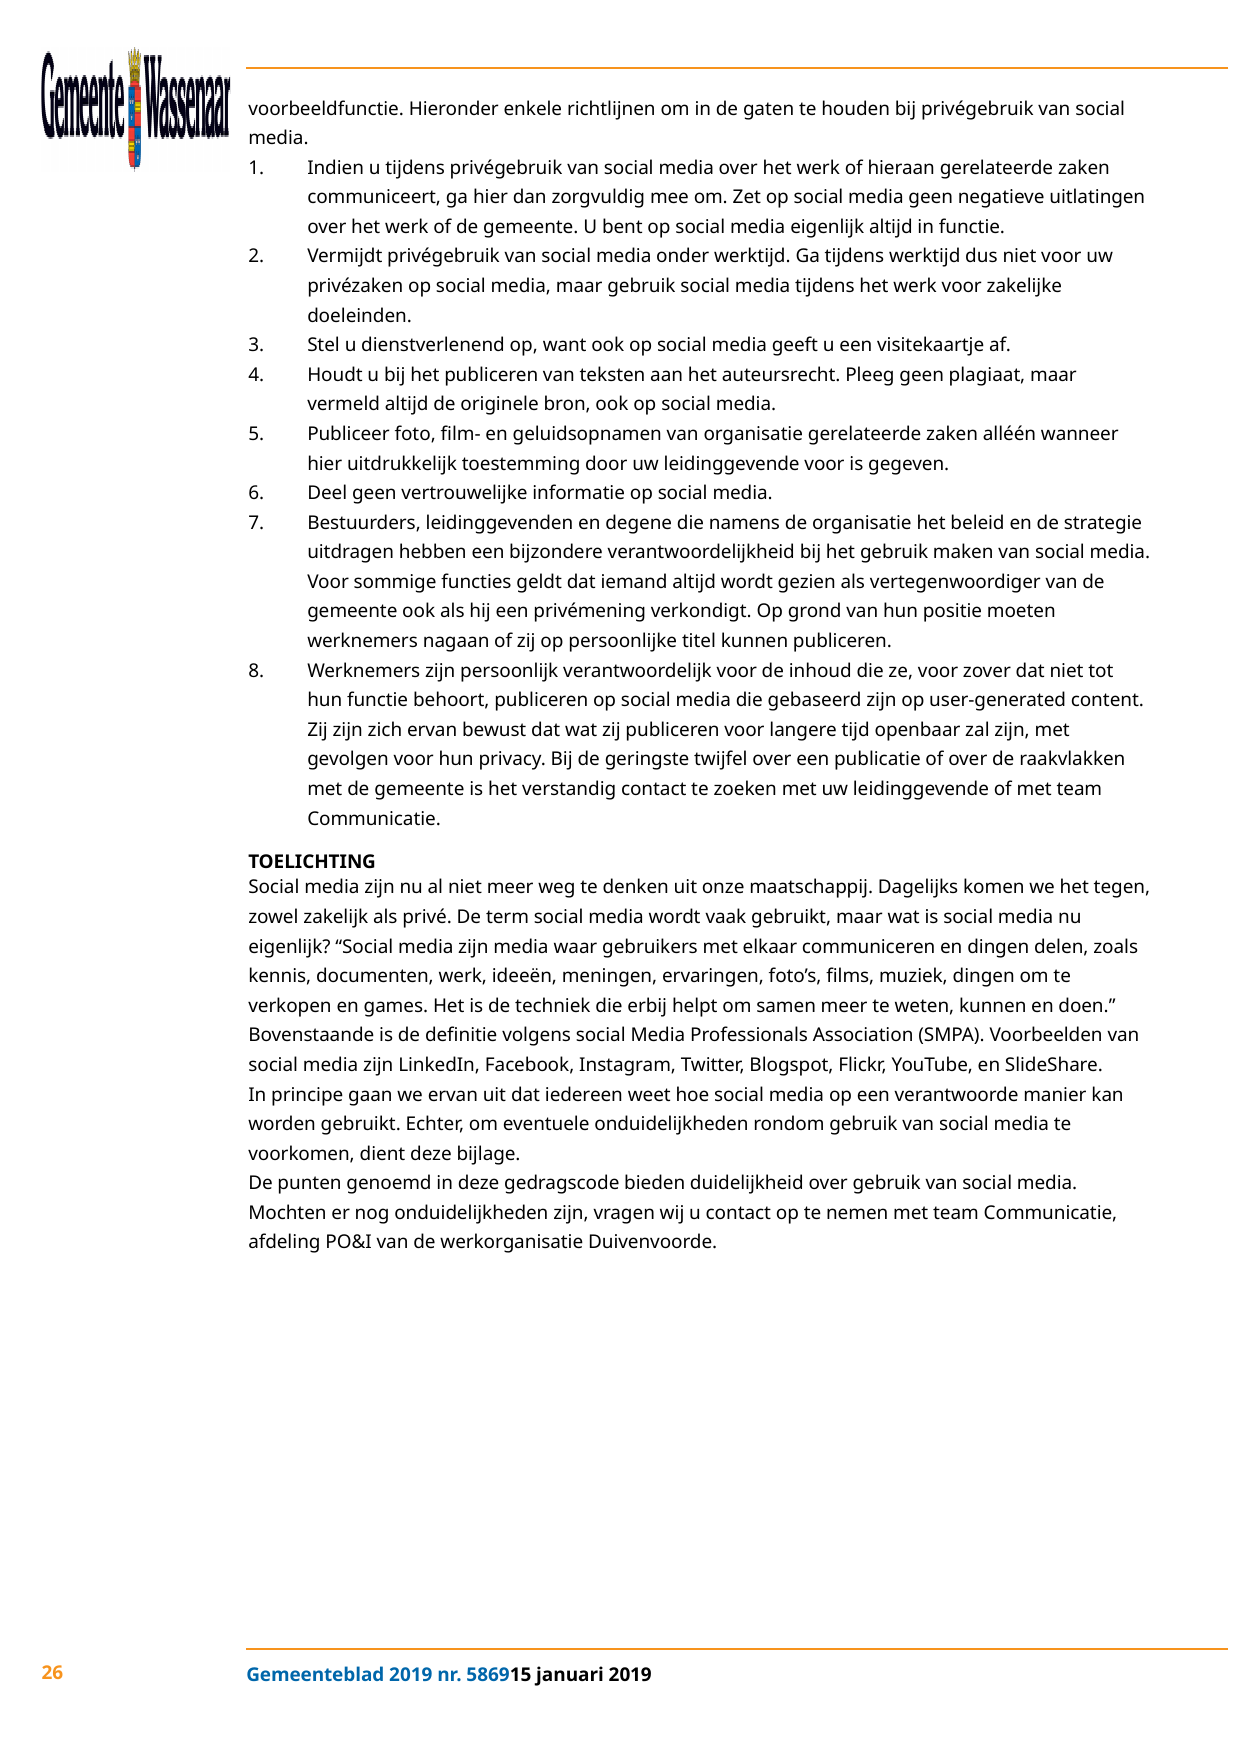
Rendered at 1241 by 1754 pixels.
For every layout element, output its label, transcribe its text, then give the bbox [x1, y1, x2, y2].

list Werknemers zijn persoonlijk verantwoordelijk voor de inhoud die ze, voor zover dat niet tot hun functie behoort, publiceren op social media die gebaseerd zijn op user-generated content. Zij zijn zich ervan bewust dat wat zij publiceren voor langere tijd openbaar zal zijn, met gevolgen voor hun privacy. Bij de geringste twijfel over een publicatie of over de raakvlakken met de gemeente is het verstandig contact te zoeken met uw leidinggevende of met team Communicatie. [248, 657, 1152, 831]
text TOELICHTING [248, 848, 1152, 874]
text De punten genoemd in deze gedragscode bieden duidelijkheid over gebruik van social media. Mochten er nog onduidelijkheden zijn, vragen wij u contact op te nemen met team Communicatie, afdeling PO&I van de werkorganisatie Duivenvoorde. [248, 1169, 1152, 1254]
list Bestuurders, leidinggevenden en degene die namens de organisatie het beleid en de strategie uitdragen hebben een bijzondere verantwoordelijkheid bij het gebruik maken van social media. Voor sommige functies geldt dat iemand altijd wordt gezien als vertegenwoordiger van de gemeente ook als hij een privémening verkondigt. Op grond van hun positie moeten werknemers nagaan of zij op persoonlijke titel kunnen publiceren. [248, 509, 1152, 653]
text In principe gaan we ervan uit dat iedereen weet hoe social media op een verantwoorde manier kan worden gebruikt. Echter, om eventuele onduidelijkheden rondom gebruik van social media te voorkomen, dient deze bijlage. [248, 1081, 1152, 1166]
picture [41, 47, 231, 172]
list Indien u tijdens privégebruik van social media over het werk of hieraan gerelateerde zaken communiceert, ga hier dan zorgvuldig mee om. Zet op social media geen negatieve uitlatingen over het werk of de gemeente. U bent op social media eigenlijk altijd in functie. [248, 154, 1152, 239]
text Social media zijn nu al niet meer weg te denken uit onze maatschappij. Dagelijks komen we het tegen, zowel zakelijk als privé. De term social media wordt vaak gebruikt, maar wat is social media nu eigenlijk? “Social media zijn media waar gebruikers met elkaar communiceren en dingen delen, zoals kennis, documenten, werk, ideeën, meningen, ervaringen, foto’s, films, muziek, dingen om te verkopen en games. Het is de techniek die erbij helpt om samen meer te weten, kunnen en doen.” [248, 874, 1152, 1018]
list Vermijdt privégebruik van social media onder werktijd. Ga tijdens werktijd dus niet voor uw privézaken op social media, maar gebruik social media tijdens het werk voor zakelijke doeleinden. [248, 243, 1152, 328]
list Deel geen vertrouwelijke informatie op social media. [248, 479, 1152, 505]
list Publiceer foto, film- en geluidsopnamen van organisatie gerelateerde zaken alléén wanneer hier uitdrukkelijk toestemming door uw leidinggevende voor is gegeven. [248, 420, 1152, 476]
list Houdt u bij het publiceren van teksten aan het auteursrecht. Pleeg geen plagiaat, maar vermeld altijd de originele bron, ook op social media. [248, 361, 1152, 416]
text Bovenstaande is de definitie volgens social Media Professionals Association (SMPA). Voorbeelden van social media zijn LinkedIn, Facebook, Instagram, Twitter, Blogspot, Flickr, YouTube, en SlideShare. [248, 1022, 1152, 1077]
text voorbeeldfunctie. Hieronder enkele richtlijnen om in de gaten te houden bij privégebruik van social media. [248, 95, 1152, 150]
list Stel u dienstverlenend op, want ook op social media geeft u een visitekaartje af. [248, 331, 1152, 357]
